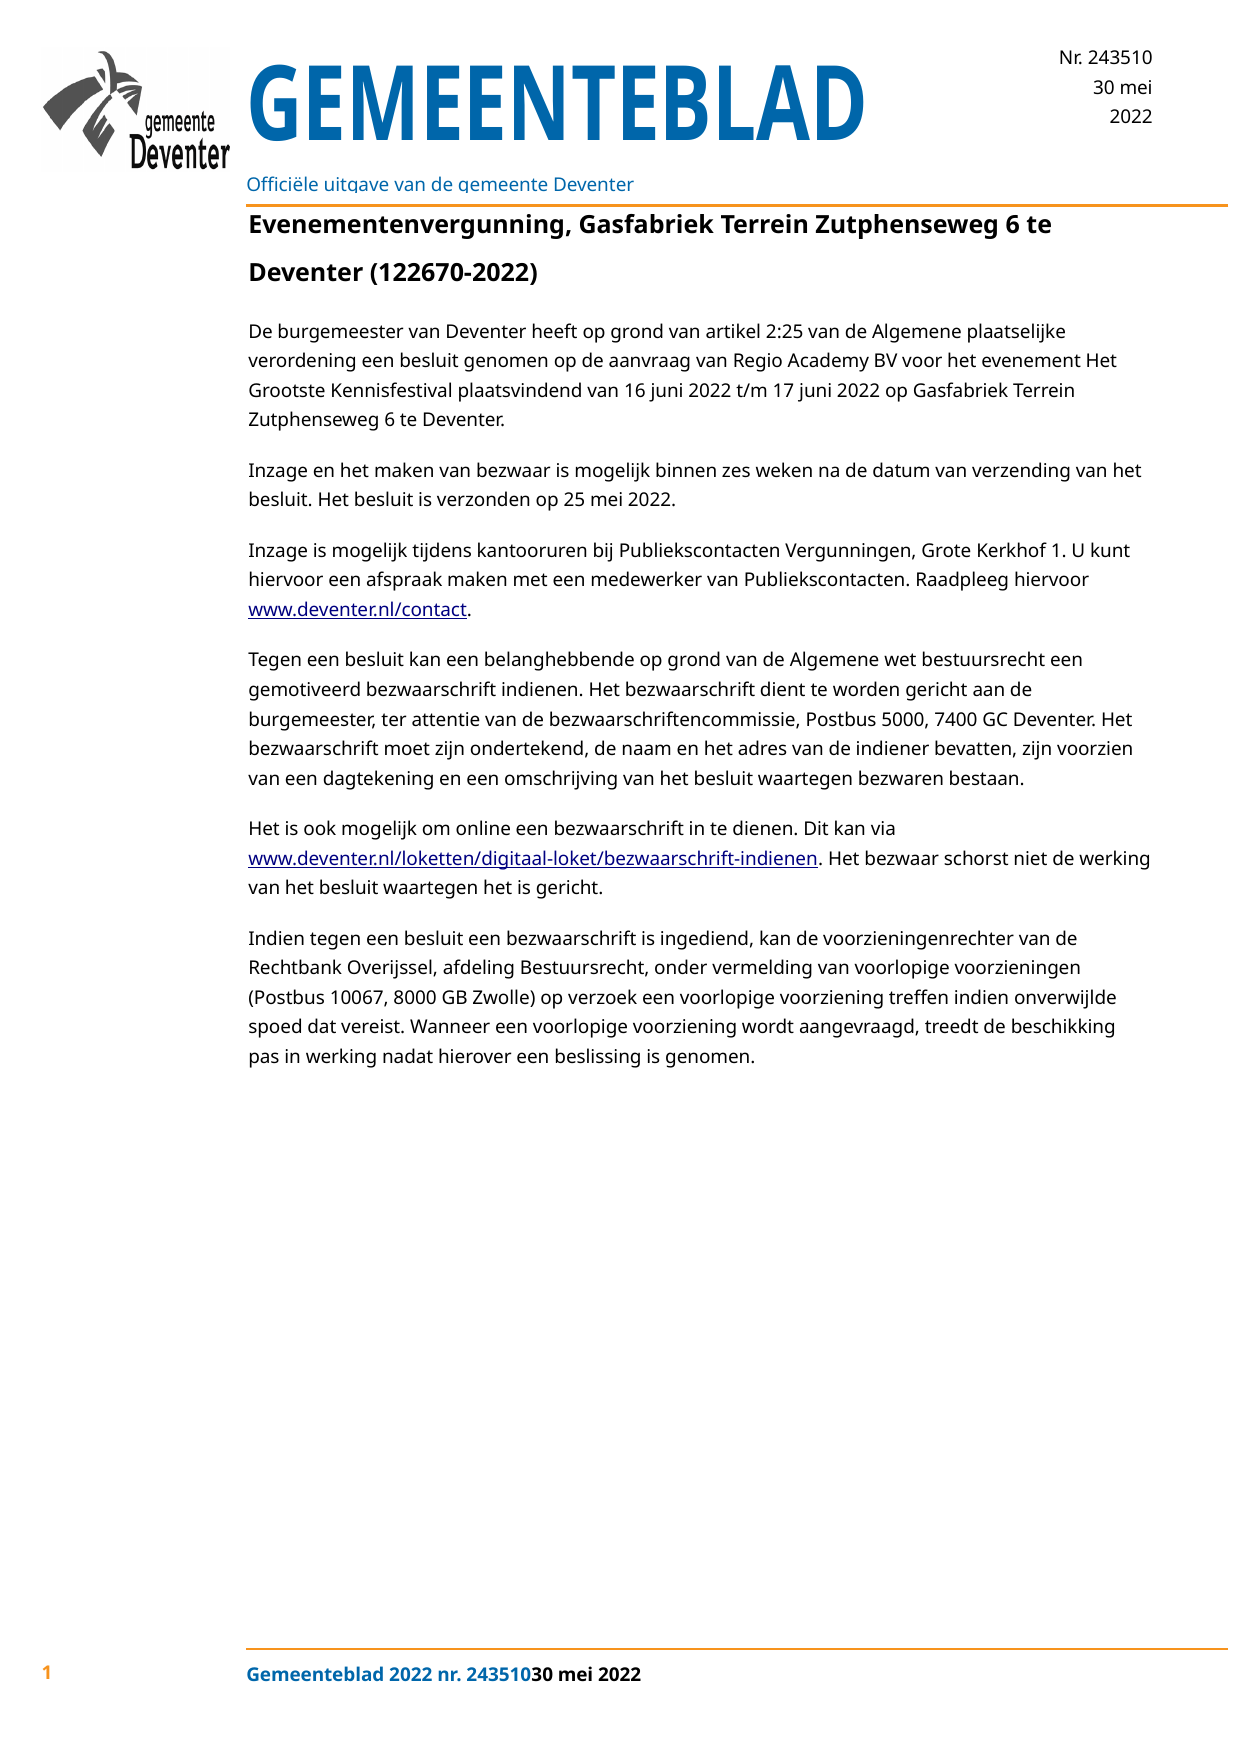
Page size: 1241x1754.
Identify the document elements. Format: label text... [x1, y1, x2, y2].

text Inzage en het maken van bezwaar is mogelijk binnen zes weken na de datum van verzending van het besluit. Het besluit is verzonden op 25 mei 2022. [248, 457, 1152, 512]
text Het is ook mogelijk om online een bezwaarschrift in te dienen. Dit kan via www.deventer.nl/loketten/digitaal-loket/bezwaarschrift-indienen. Het bezwaar schorst niet de werking van het besluit waartegen het is gericht. [248, 815, 1152, 900]
text Tegen een besluit kan een belanghebbende op grond van de Algemene wet bestuursrecht een gemotiveerd bezwaarschrift indienen. Het bezwaarschrift dient te worden gericht aan de burgemeester, ter attentie van de bezwaarschriftencommissie, Postbus 5000, 7400 GC Deventer. Het bezwaarschrift moet zijn ondertekend, de naam en het adres van de indiener bevatten, zijn voorzien van een dagtekening en een omschrijving van het besluit waartegen bezwaren bestaan. [248, 647, 1152, 791]
picture [41, 47, 231, 172]
text De burgemeester van Deventer heeft op grond van artikel 2:25 van de Algemene plaatselijke verordening een besluit genomen op de aanvraag van Regio Academy BV voor het evenement Het Grootste Kennisfestival plaatsvindend van 16 juni 2022 t/m 17 juni 2022 op Gasfabriek Terrein Zutphenseweg 6 te Deventer. [248, 318, 1152, 432]
text Inzage is mogelijk tijdens kantooruren bij Publiekscontacten Vergunningen, Grote Kerkhof 1. U kunt hiervoor een afspraak maken met een medewerker van Publiekscontacten. Raadpleeg hiervoor www.deventer.nl/contact. [248, 537, 1152, 622]
text Evenementenvergunning, Gasfabriek Terrein Zutphenseweg 6 te Deventer (122670-2022) [248, 207, 1152, 288]
text Indien tegen een besluit een bezwaarschrift is ingediend, kan de voorzieningenrechter van de Rechtbank Overijssel, afdeling Bestuursrecht, onder vermelding van voorlopige voorzieningen (Postbus 10067, 8000 GB Zwolle) op verzoek een voorlopige voorziening treffen indien onverwijlde spoed dat vereist. Wanneer een voorlopige voorziening wordt aangevraagd, treedt de beschikking pas in werking nadat hierover een beslissing is genomen. [248, 925, 1152, 1069]
